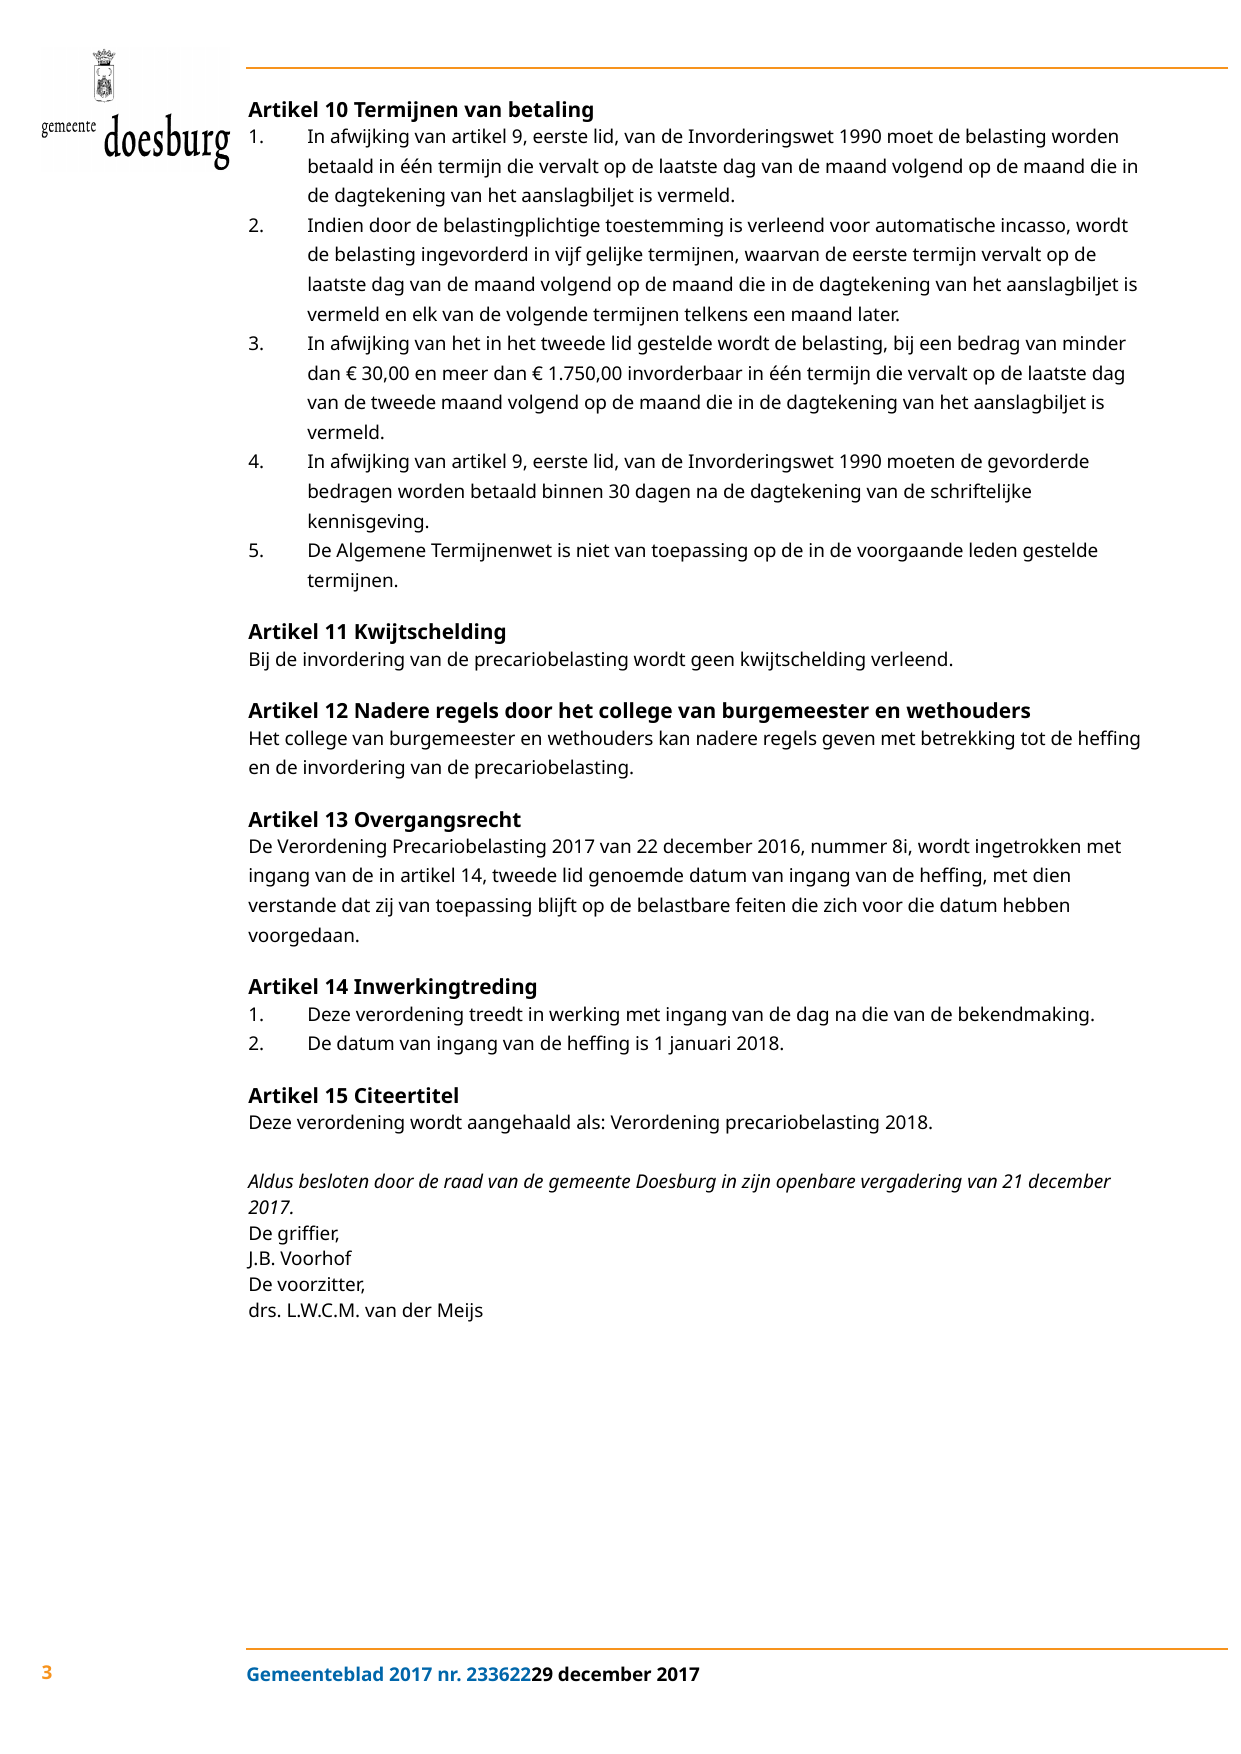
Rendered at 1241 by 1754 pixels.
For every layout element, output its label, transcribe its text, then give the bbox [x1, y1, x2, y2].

text Artikel 10 Termijnen van betaling [248, 95, 1152, 123]
text De Verordening Precariobelasting 2017 van 22 december 2016, nummer 8i, wordt ingetrokken met ingang van de in artikel 14, tweede lid genoemde datum van ingang van de heffing, met dien verstande dat zij van toepassing blijft op de belastbare feiten die zich voor die datum hebben voorgedaan. [248, 833, 1152, 948]
list In afwijking van artikel 9, eerste lid, van de Invorderingswet 1990 moet de belasting worden betaald in één termijn die vervalt op de laatste dag van de maand volgend op de maand die in de dagtekening van het aanslagbiljet is vermeld. [248, 123, 1152, 208]
text drs. L.W.C.M. van der Meijs [248, 1297, 1152, 1323]
text Artikel 12 Nadere regels door het college van burgemeester en wethouders [248, 696, 1152, 725]
text De griffier, [248, 1220, 1152, 1246]
text Het college van burgemeester en wethouders kan nadere regels geven met betrekking tot de heffing en de invordering van de precariobelasting. [248, 725, 1152, 780]
text J.B. Voorhof [248, 1246, 1152, 1271]
picture [41, 47, 231, 172]
text Artikel 13 Overgangsrecht [248, 805, 1152, 833]
text De voorzitter, [248, 1271, 1152, 1297]
list Deze verordening treedt in werking met ingang van de dag na die van de bekendmaking. [248, 1001, 1152, 1026]
list De Algemene Termijnenwet is niet van toepassing op de in de voorgaande leden gestelde termijnen. [248, 537, 1152, 593]
list In afwijking van het in het tweede lid gestelde wordt de belasting, bij een bedrag van minder dan € 30,00 en meer dan € 1.750,00 invorderbaar in één termijn die vervalt op de laatste dag van de tweede maand volgend op de maand die in de dagtekening van het aanslagbiljet is vermeld. [248, 330, 1152, 445]
text Bij de invordering van de precariobelasting wordt geen kwijtschelding verleend. [248, 646, 1152, 672]
list In afwijking van artikel 9, eerste lid, van de Invorderingswet 1990 moeten de gevorderde bedragen worden betaald binnen 30 dagen na de dagtekening van de schriftelijke kennisgeving. [248, 449, 1152, 533]
list Indien door de belastingplichtige toestemming is verleend voor automatische incasso, wordt de belasting ingevorderd in vijf gelijke termijnen, waarvan de eerste termijn vervalt op de laatste dag van de maand volgend op de maand die in de dagtekening van het aanslagbiljet is vermeld en elk van de volgende termijnen telkens een maand later. [248, 212, 1152, 326]
text Artikel 14 Inwerkingtreding [248, 972, 1152, 1001]
list De datum van ingang van de heffing is 1 januari 2018. [248, 1030, 1152, 1056]
text Artikel 15 Citeertitel [248, 1081, 1152, 1109]
text Deze verordening wordt aangehaald als: Verordening precariobelasting 2018. [248, 1109, 1152, 1135]
text Artikel 11 Kwijtschelding [248, 617, 1152, 646]
text Aldus besloten door de raad van de gemeente Doesburg in zijn openbare vergadering van 21 december 2017. [248, 1168, 1152, 1220]
